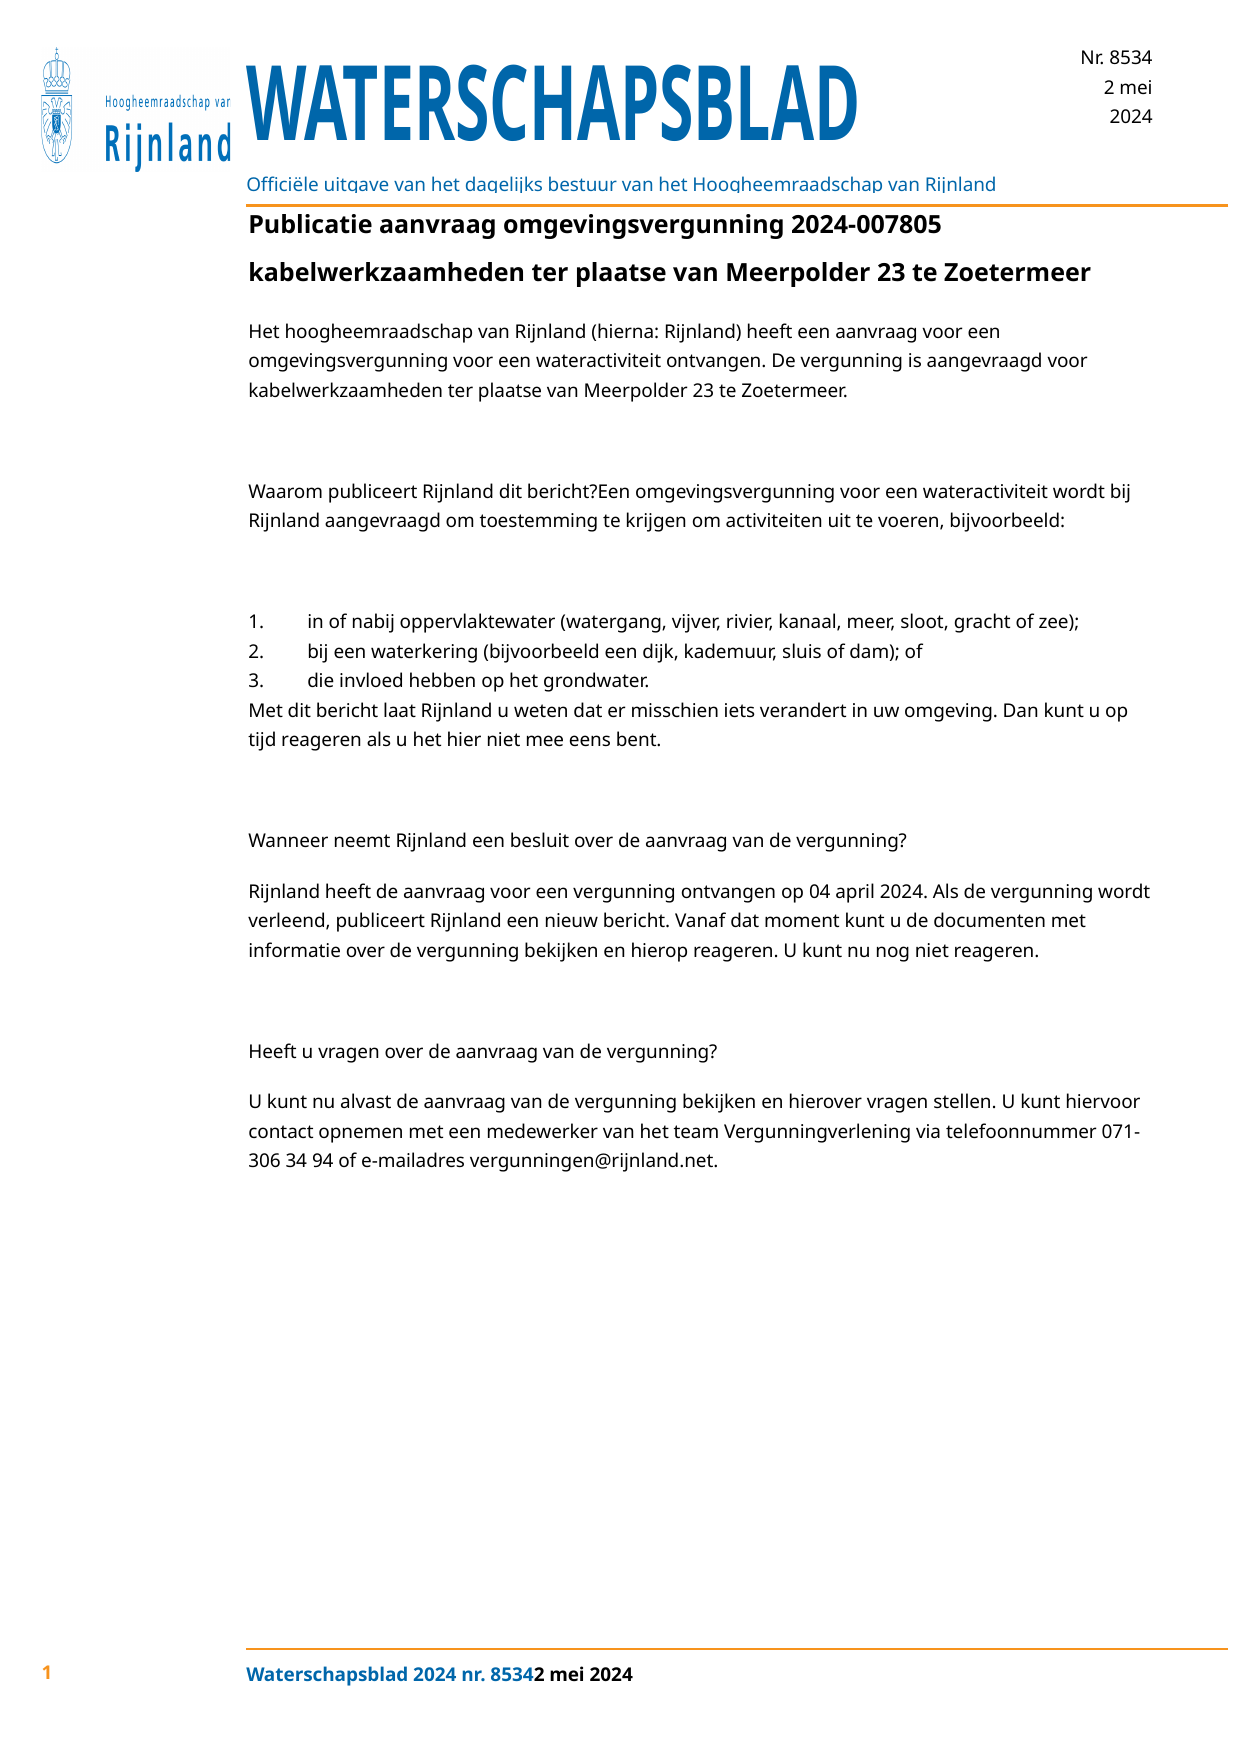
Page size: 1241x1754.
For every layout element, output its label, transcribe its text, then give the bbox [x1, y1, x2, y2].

text Heeft u vragen over de aanvraag van de vergunning? [248, 1038, 1152, 1064]
text Waarom publiceert Rijnland dit bericht?Een omgevingsvergunning voor een wateractiviteit wordt bij Rijnland aangevraagd om toestemming te krijgen om activiteiten uit te voeren, bijvoorbeeld: [248, 478, 1152, 533]
text Wanneer neemt Rijnland een besluit over de aanvraag van de vergunning? [248, 827, 1152, 853]
text Met dit bericht laat Rijnland u weten dat er misschien iets verandert in uw omgeving. Dan kunt u op tijd reageren als u het hier niet mee eens bent. [248, 697, 1152, 752]
list die invloed hebben op het grondwater. [248, 667, 1152, 693]
picture [41, 47, 231, 172]
text Het hoogheemraadschap van Rijnland (hierna: Rijnland) heeft een aanvraag voor een omgevingsvergunning voor een wateractiviteit ontvangen. De vergunning is aangevraagd voor kabelwerkzaamheden ter plaatse van Meerpolder 23 te Zoetermeer. [248, 318, 1152, 403]
text U kunt nu alvast de aanvraag van de vergunning bekijken en hierover vragen stellen. U kunt hiervoor contact opnemen met een medewerker van het team Vergunningverlening via telefoonnummer 071-306 34 94 of e-mailadres vergunningen@rijnland.net. [248, 1088, 1152, 1173]
text Rijnland heeft de aanvraag voor een vergunning ontvangen op 04 april 2024. Als de vergunning wordt verleend, publiceert Rijnland een nieuw bericht. Vanaf dat moment kunt u de documenten met informatie over de vergunning bekijken en hierop reageren. U kunt nu nog niet reageren. [248, 878, 1152, 963]
list bij een waterkering (bijvoorbeeld een dijk, kademuur, sluis of dam); of [248, 638, 1152, 664]
list in of nabij oppervlaktewater (watergang, vijver, rivier, kanaal, meer, sloot, gracht of zee); [248, 608, 1152, 634]
text Publicatie aanvraag omgevingsvergunning 2024-007805 kabelwerkzaamheden ter plaatse van Meerpolder 23 te Zoetermeer [248, 207, 1152, 288]
